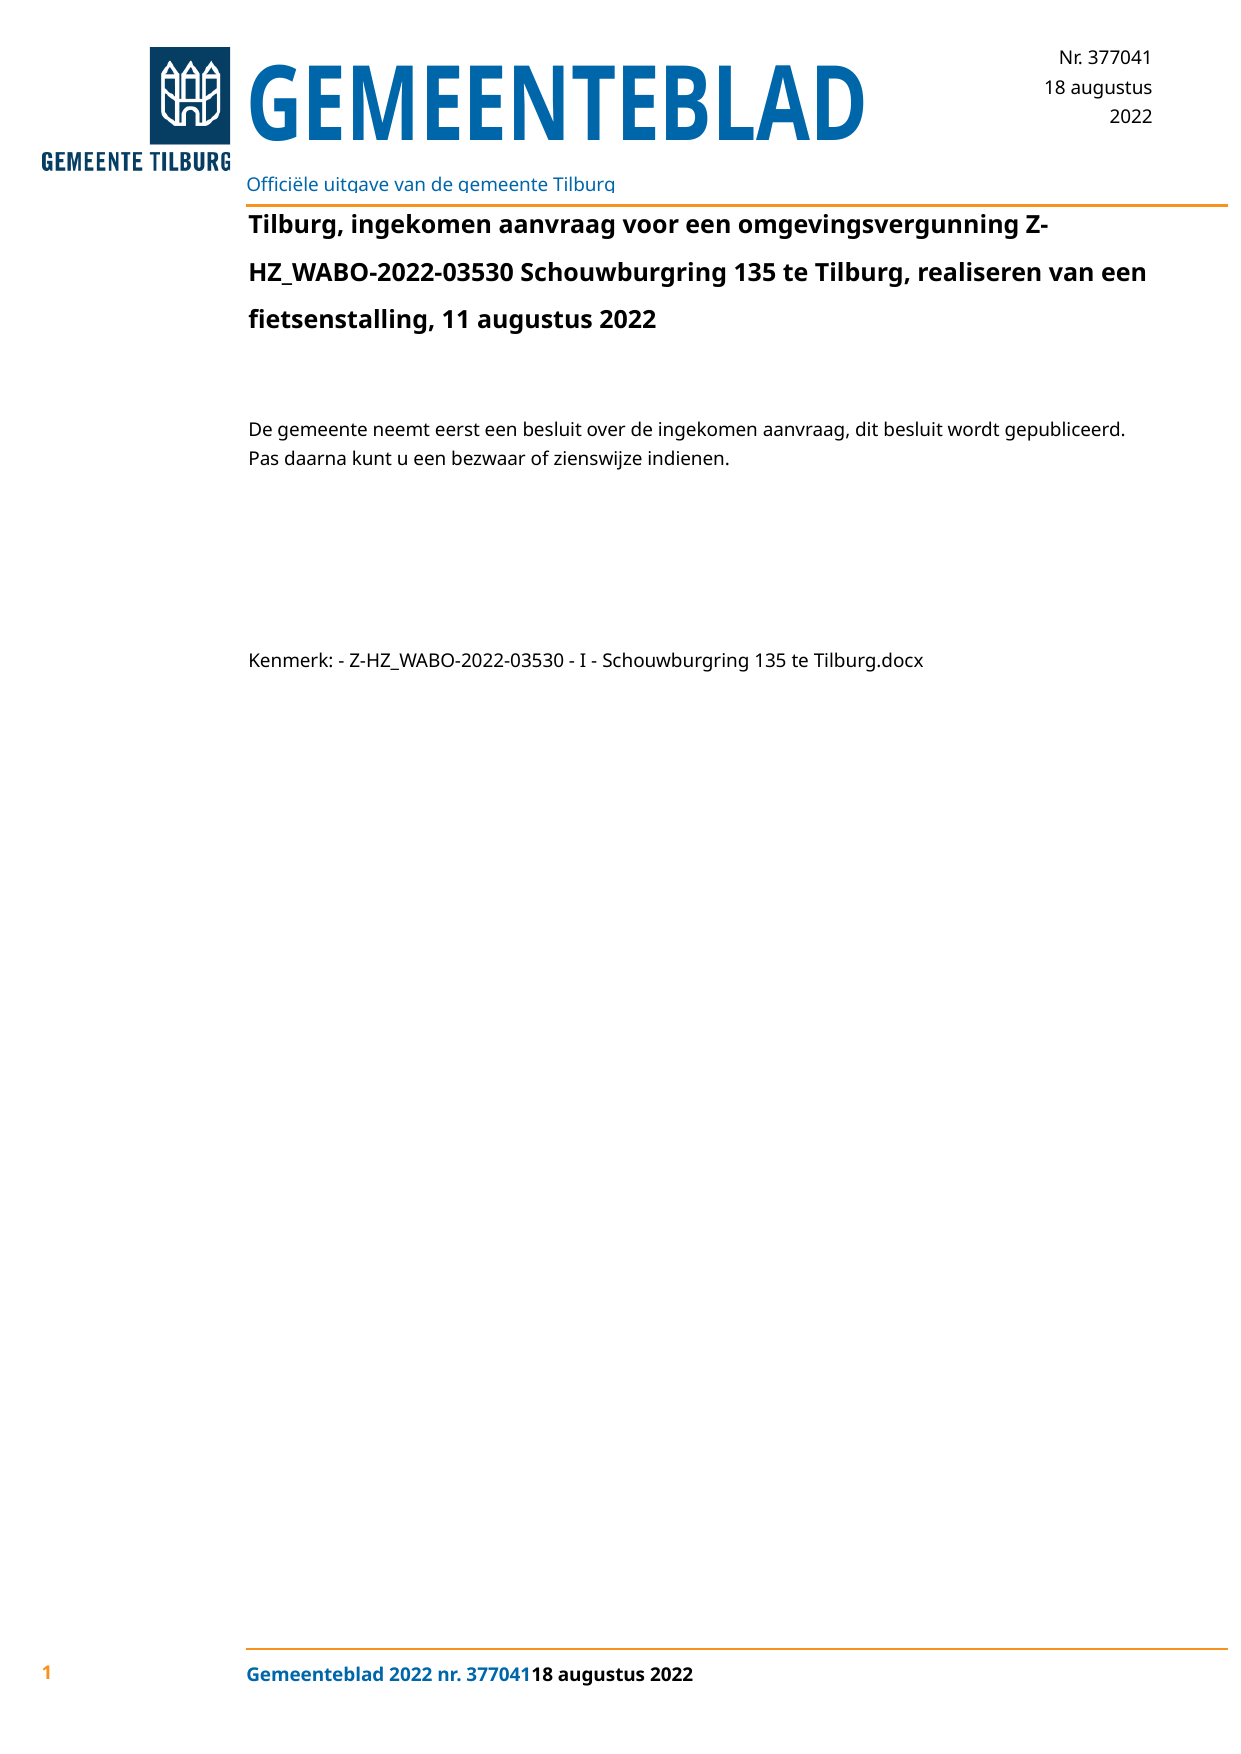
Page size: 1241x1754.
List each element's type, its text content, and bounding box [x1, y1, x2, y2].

picture [41, 47, 231, 172]
text Kenmerk: - Z-HZ_WABO-2022-03530 - I - Schouwburgring 135 te Tilburg.docx [248, 647, 1152, 673]
text Tilburg, ingekomen aanvraag voor een omgevingsvergunning Z-HZ_WABO-2022-03530 Schouwburgring 135 te Tilburg, realiseren van een fietsenstalling, 11 augustus 2022 [248, 207, 1152, 336]
text De gemeente neemt eerst een besluit over de ingekomen aanvraag, dit besluit wordt gepubliceerd. Pas daarna kunt u een bezwaar of zienswijze indienen. [248, 416, 1152, 471]
